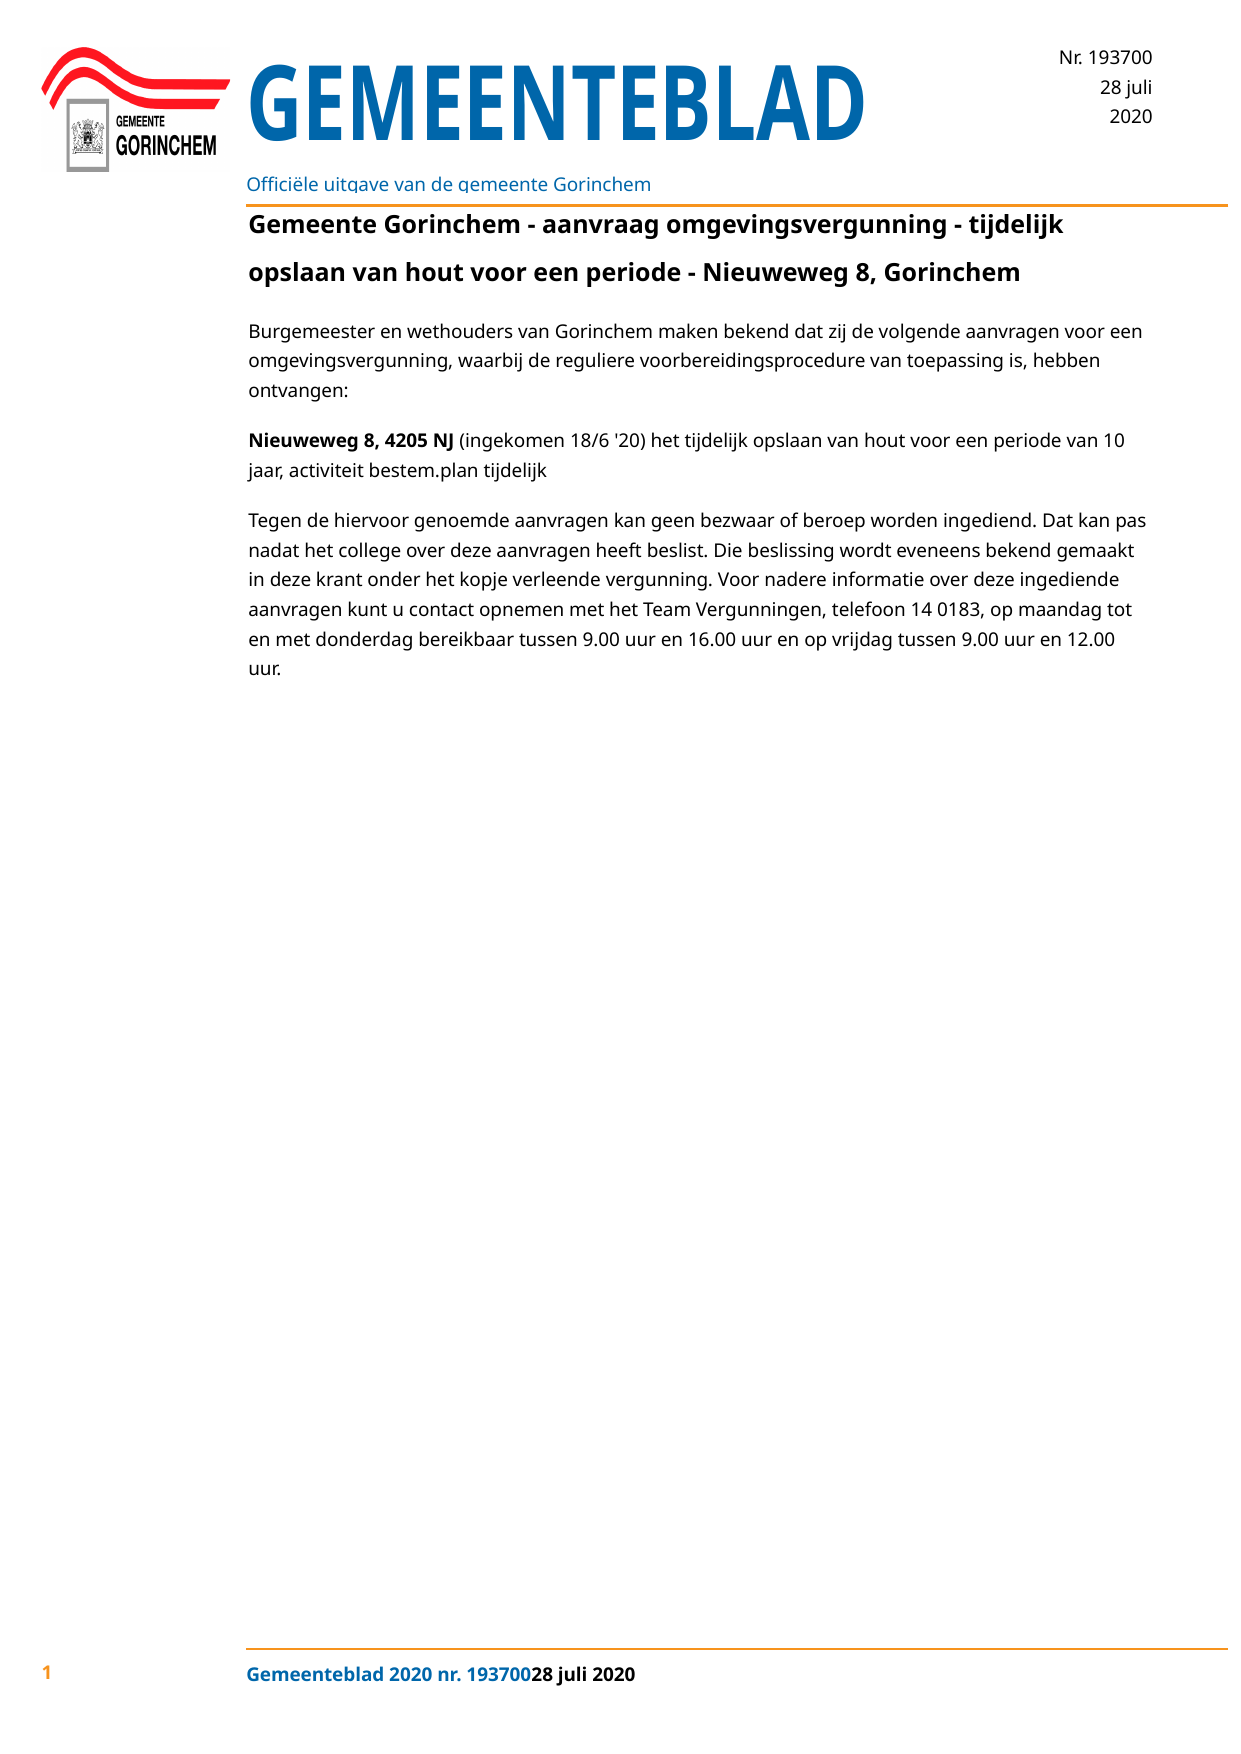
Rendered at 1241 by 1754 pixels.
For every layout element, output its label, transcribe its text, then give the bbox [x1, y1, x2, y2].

text Tegen de hiervoor genoemde aanvragen kan geen bezwaar of beroep worden ingediend. Dat kan pas nadat het college over deze aanvragen heeft beslist. Die beslissing wordt eveneens bekend gemaakt in deze krant onder het kopje verleende vergunning. Voor nadere informatie over deze ingediende aanvragen kunt u contact opnemen met het Team Vergunningen, telefoon 14 0183, op maandag tot en met donderdag bereikbaar tussen 9.00 uur en 16.00 uur en op vrijdag tussen 9.00 uur en 12.00 uur. [248, 507, 1152, 681]
text Burgemeester en wethouders van Gorinchem maken bekend dat zij de volgende aanvragen voor een omgevingsvergunning, waarbij de reguliere voorbereidingsprocedure van toepassing is, hebben ontvangen: [248, 318, 1152, 403]
text Gemeente Gorinchem - aanvraag omgevingsvergunning - tijdelijk opslaan van hout voor een periode - Nieuweweg 8, Gorinchem [248, 207, 1152, 288]
picture [41, 47, 231, 172]
text Nieuweweg 8, 4205 NJ (ingekomen 18/6 '20) het tijdelijk opslaan van hout voor een periode van 10 jaar, activiteit bestem.plan tijdelijk [248, 427, 1152, 483]
